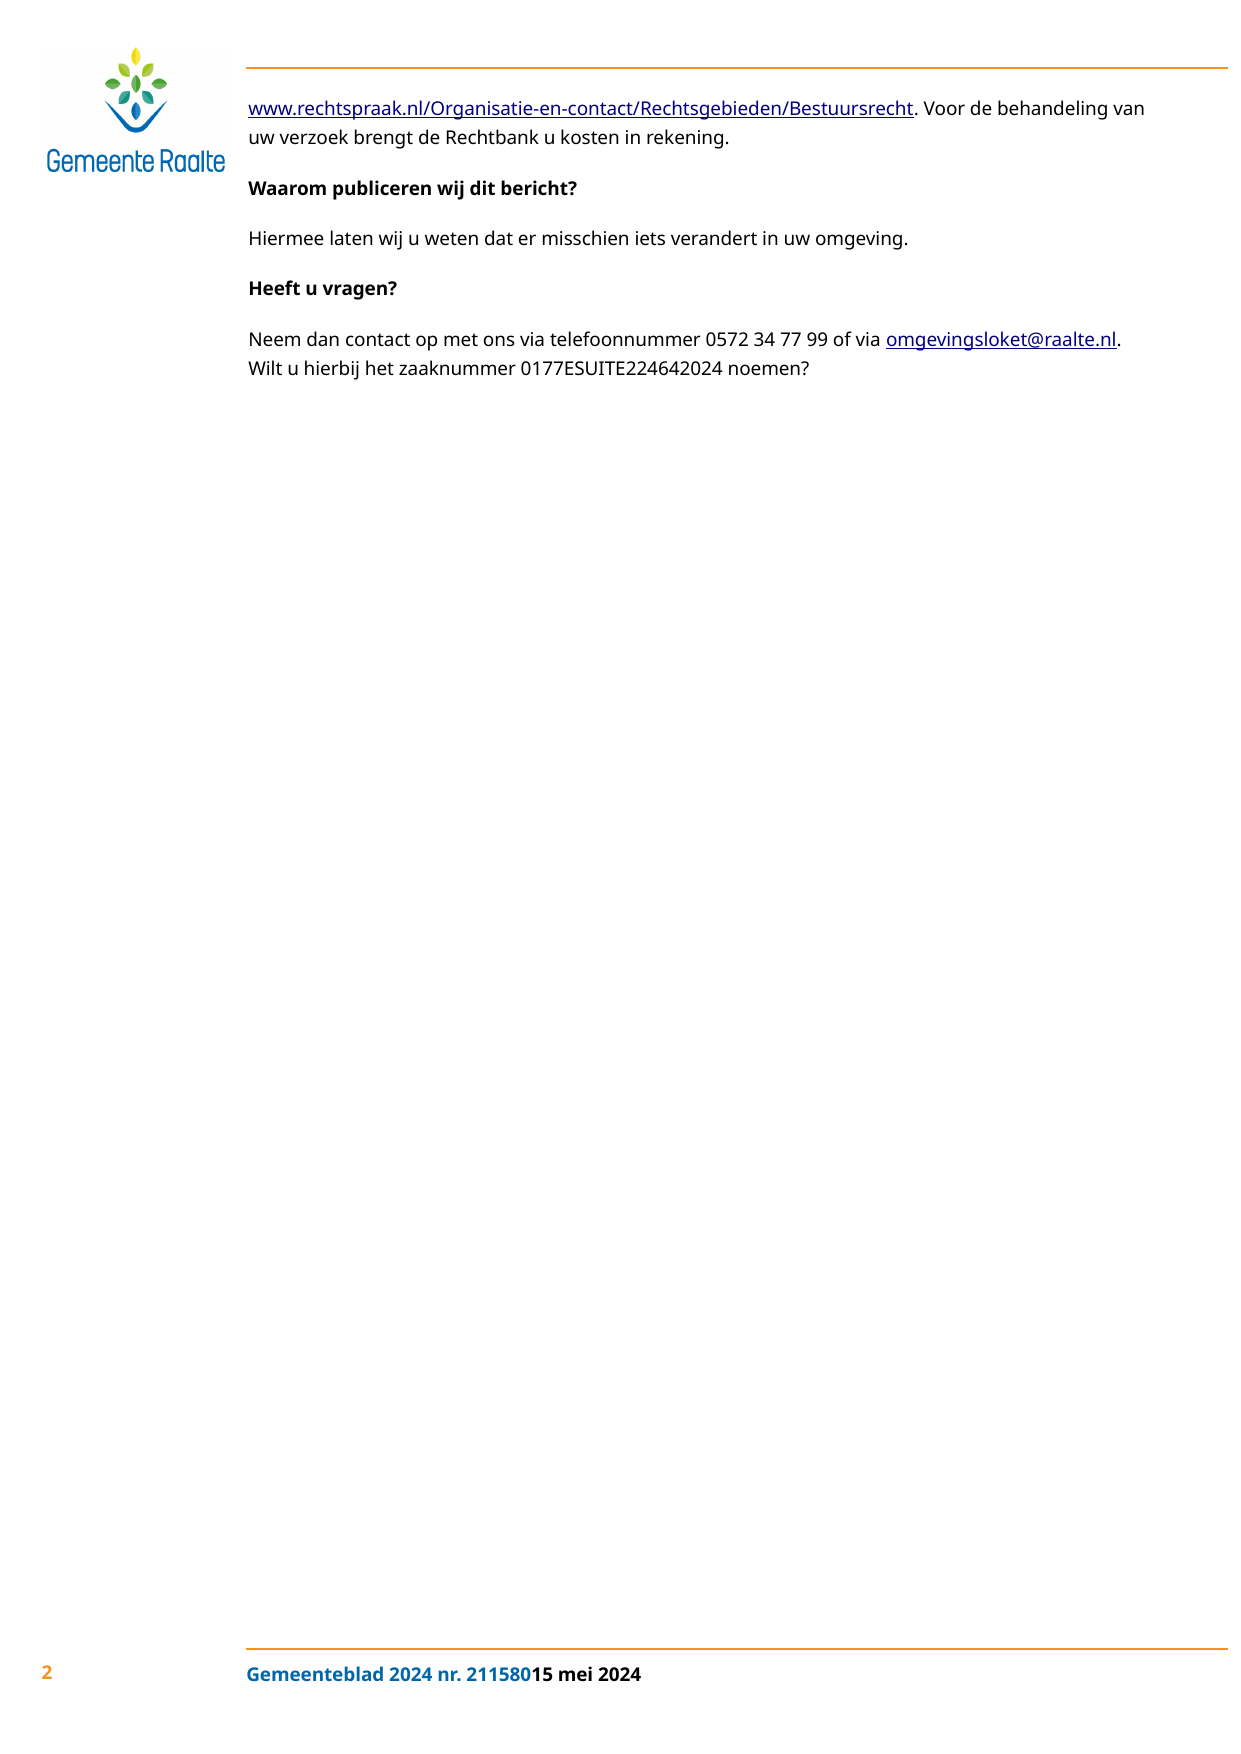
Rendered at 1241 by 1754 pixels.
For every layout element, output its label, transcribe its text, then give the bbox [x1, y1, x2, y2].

text www.rechtspraak.nl/Organisatie-en-contact/Rechtsgebieden/Bestuursrecht. Voor de behandeling van uw verzoek brengt de Rechtbank u kosten in rekening. [248, 95, 1152, 150]
text Waarom publiceren wij dit bericht? [248, 175, 1152, 201]
text Hiermee laten wij u weten dat er misschien iets verandert in uw omgeving. [248, 225, 1152, 251]
text Heeft u vragen? [248, 276, 1152, 301]
text Neem dan contact op met ons via telefoonnummer 0572 34 77 99 of via omgevingsloket@raalte.nl. Wilt u hierbij het zaaknummer 0177ESUITE224642024 noemen? [248, 326, 1152, 381]
picture [41, 47, 231, 172]
